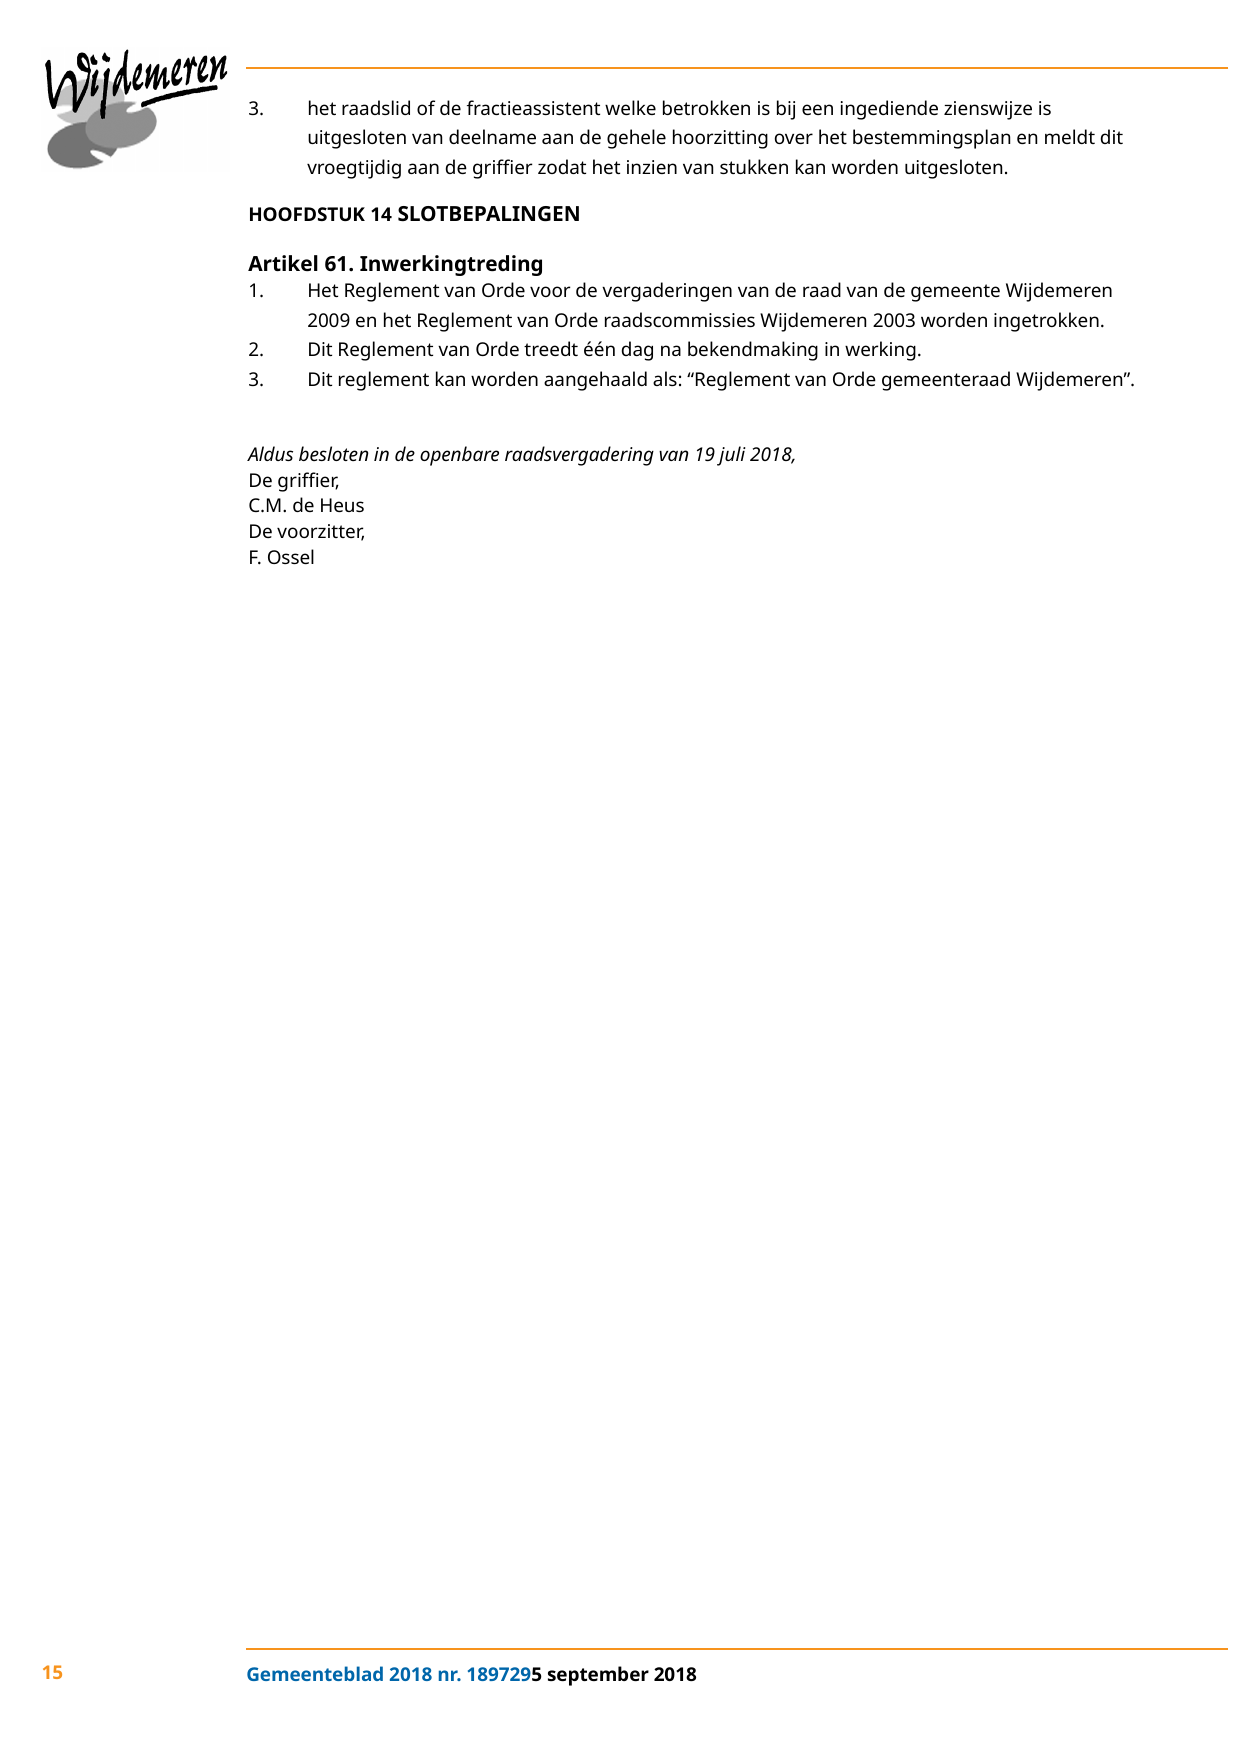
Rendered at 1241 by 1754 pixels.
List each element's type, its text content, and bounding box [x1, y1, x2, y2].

text Artikel 61. Inwerkingtreding [248, 249, 1152, 277]
text HOOFDSTUK 14 SLOTBEPALINGEN [248, 199, 1152, 228]
text F. Ossel [248, 544, 1152, 570]
list Dit reglement kan worden aangehaald als: “Reglement van Orde gemeenteraad Wijdemeren”. [248, 366, 1152, 392]
list Het Reglement van Orde voor de vergaderingen van de raad van de gemeente Wijdemeren 2009 en het Reglement van Orde raadscommissies Wijdemeren 2003 worden ingetrokken. [248, 277, 1152, 333]
list het raadslid of de fractieassistent welke betrokken is bij een ingediende zienswijze is uitgesloten van deelname aan de gehele hoorzitting over het bestemmingsplan en meldt dit vroegtijdig aan de griffier zodat het inzien van stukken kan worden uitgesloten. [248, 95, 1152, 180]
text C.M. de Heus [248, 493, 1152, 518]
list Dit Reglement van Orde treedt één dag na bekendmaking in werking. [248, 336, 1152, 362]
text De voorzitter, [248, 518, 1152, 544]
text Aldus besloten in de openbare raadsvergadering van 19 juli 2018, [248, 441, 1152, 467]
text De griffier, [248, 467, 1152, 493]
picture [41, 47, 231, 172]
